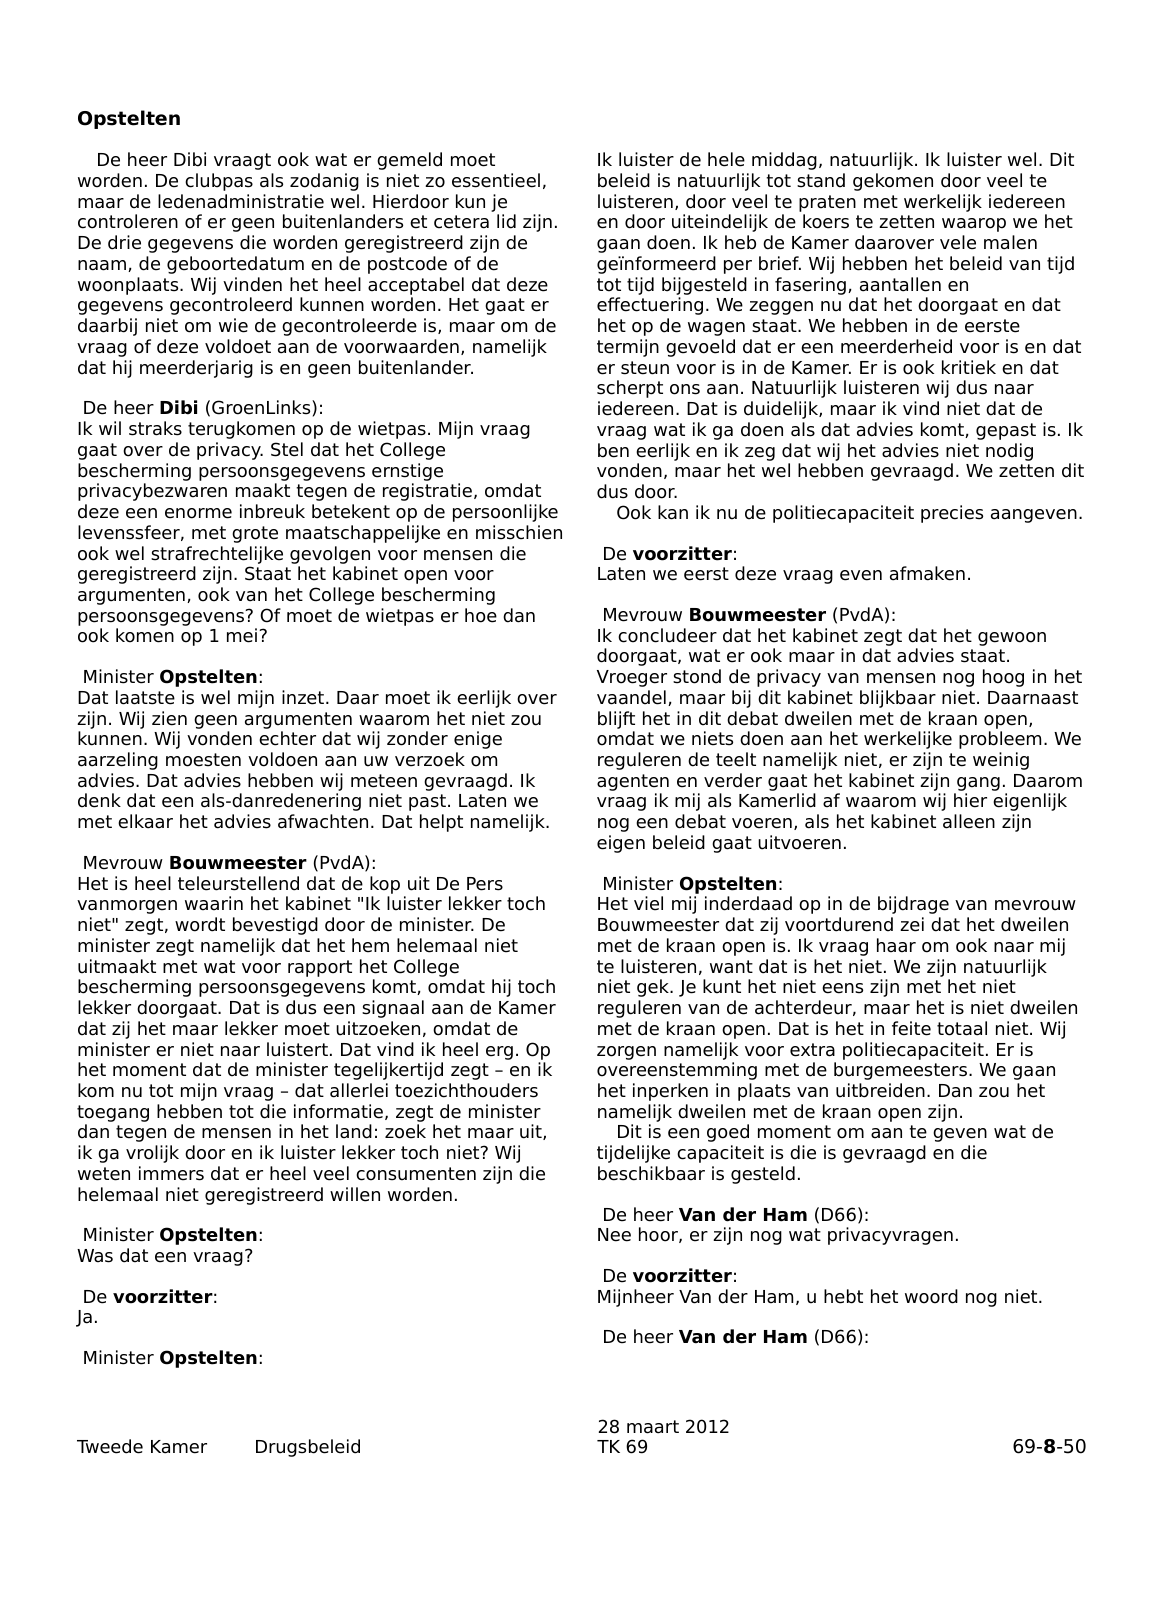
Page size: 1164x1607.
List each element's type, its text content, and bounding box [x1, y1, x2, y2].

text Ja. [77, 1307, 567, 1328]
text Dat laatste is wel mijn inzet. Daar moet ik eerlijk over zijn. Wij zien geen argumenten waarom het niet zou kunnen. Wij vonden echter dat wij zonder enige aarzeling moesten voldoen aan uw verzoek om advies. Dat advies hebben wij meteen gevraagd. Ik denk dat een als-danredenering niet past. Laten we met elkaar het advies afwachten. Dat helpt namelijk. [77, 688, 567, 833]
text Ik wil straks terugkomen op de wietpas. Mijn vraag gaat over de privacy. Stel dat het College bescherming persoonsgegevens ernstige privacybezwaren maakt tegen de registratie, omdat deze een enorme inbreuk betekent op de persoonlijke levenssfeer, met grote maatschappelijke en misschien ook wel strafrechtelijke gevolgen voor mensen die geregistreerd zijn. Staat het kabinet open voor argumenten, ook van het College bescherming persoonsgegevens? Of moet de wietpas er hoe dan ook komen op 1 mei? [77, 419, 567, 647]
text De heer Dibi (GroenLinks): [77, 398, 567, 419]
text Mevrouw Bouwmeester (PvdA): [596, 605, 1087, 626]
text De voorzitter: [596, 543, 1087, 564]
text De heer Dibi vraagt ook wat er gemeld moet worden. De clubpas als zodanig is niet zo essentieel, maar de ledenadministratie wel. Hierdoor kun je controleren of er geen buitenlanders et cetera lid zijn. De drie gegevens die worden geregistreerd zijn de naam, de geboortedatum en de postcode of de woonplaats. Wij vinden het heel acceptabel dat deze gegevens gecontroleerd kunnen worden. Het gaat er daarbij niet om wie de gecontroleerde is, maar om de vraag of deze voldoet aan de voorwaarden, namelijk dat hij meerderjarig is en geen buitenlander. [77, 150, 567, 378]
text De voorzitter: [77, 1287, 567, 1307]
text De voorzitter: [596, 1266, 1087, 1287]
text Het viel mij inderdaad op in de bijdrage van mevrouw Bouwmeester dat zij voortdurend zei dat het dweilen met de kraan open is. Ik vraag haar om ook naar mij te luisteren, want dat is het niet. We zijn natuurlijk niet gek. Je kunt het niet eens zijn met het niet reguleren van de achterdeur, maar het is niet dweilen met de kraan open. Dat is het in feite totaal niet. Wij zorgen namelijk voor extra politiecapaciteit. Er is overeenstemming met de burgemeesters. We gaan het inperken in plaats van uitbreiden. Dan zou het namelijk dweilen met de kraan open zijn. [596, 894, 1087, 1122]
text De heer Van der Ham (D66): [596, 1204, 1087, 1225]
text Ook kan ik nu de politiecapaciteit precies aangeven. [596, 503, 1087, 523]
text Het is heel teleurstellend dat de kop uit De Pers vanmorgen waarin het kabinet "Ik luister lekker toch niet" zegt, wordt bevestigd door de minister. De minister zegt namelijk dat het hem helemaal niet uitmaakt met wat voor rapport het College bescherming persoonsgegevens komt, omdat hij toch lekker doorgaat. Dat is dus een signaal aan de Kamer dat zij het maar lekker moet uitzoeken, omdat de minister er niet naar luistert. Dat vind ik heel erg. Op het moment dat de minister tegelijkertijd zegt – en ik kom nu tot mijn vraag – dat allerlei toezichthouders toegang hebben tot die informatie, zegt de minister dan tegen de mensen in het land: zoek het maar uit, ik ga vrolijk door en ik luister lekker toch niet? Wij weten immers dat er heel veel consumenten zijn die helemaal niet geregistreerd willen worden. [77, 873, 567, 1205]
text Minister Opstelten: [596, 873, 1087, 894]
text Was dat een vraag? [77, 1246, 567, 1267]
text Minister Opstelten: [77, 1348, 567, 1369]
text Laten we eerst deze vraag even afmaken. [596, 564, 1087, 585]
text Mijnheer Van der Ham, u hebt het woord nog niet. [596, 1287, 1087, 1307]
text Ik concludeer dat het kabinet zegt dat het gewoon doorgaat, wat er ook maar in dat advies staat. Vroeger stond de privacy van mensen nog hoog in het vaandel, maar bij dit kabinet blijkbaar niet. Daarnaast blijft het in dit debat dweilen met de kraan open, omdat we niets doen aan het werkelijke probleem. We reguleren de teelt namelijk niet, er zijn te weinig agenten en verder gaat het kabinet zijn gang. Daarom vraag ik mij als Kamerlid af waarom wij hier eigenlijk nog een debat voeren, als het kabinet alleen zijn eigen beleid gaat uitvoeren. [596, 626, 1087, 853]
text Ik luister de hele middag, natuurlijk. Ik luister wel. Dit beleid is natuurlijk tot stand gekomen door veel te luisteren, door veel te praten met werkelijk iedereen en door uiteindelijk de koers te zetten waarop we het gaan doen. Ik heb de Kamer daarover vele malen geïnformeerd per brief. Wij hebben het beleid van tijd tot tijd bijgesteld in fasering, aantallen en effectuering. We zeggen nu dat het doorgaat en dat het op de wagen staat. We hebben in de eerste termijn gevoeld dat er een meerderheid voor is en dat er steun voor is in de Kamer. Er is ook kritiek en dat scherpt ons aan. Natuurlijk luisteren wij dus naar iedereen. Dat is duidelijk, maar ik vind niet dat de vraag wat ik ga doen als dat advies komt, gepast is. Ik ben eerlijk en ik zeg dat wij het advies niet nodig vonden, maar het wel hebben gevraagd. We zetten dit dus door. [596, 150, 1087, 503]
text Mevrouw Bouwmeester (PvdA): [77, 853, 567, 873]
text Nee hoor, er zijn nog wat privacyvragen. [596, 1225, 1087, 1246]
text Minister Opstelten: [77, 1225, 567, 1246]
text De heer Van der Ham (D66): [596, 1327, 1087, 1348]
text Minister Opstelten: [77, 667, 567, 688]
text Dit is een goed moment om aan te geven wat de tijdelijke capaciteit is die is gevraagd en die beschikbaar is gesteld. [596, 1122, 1087, 1184]
